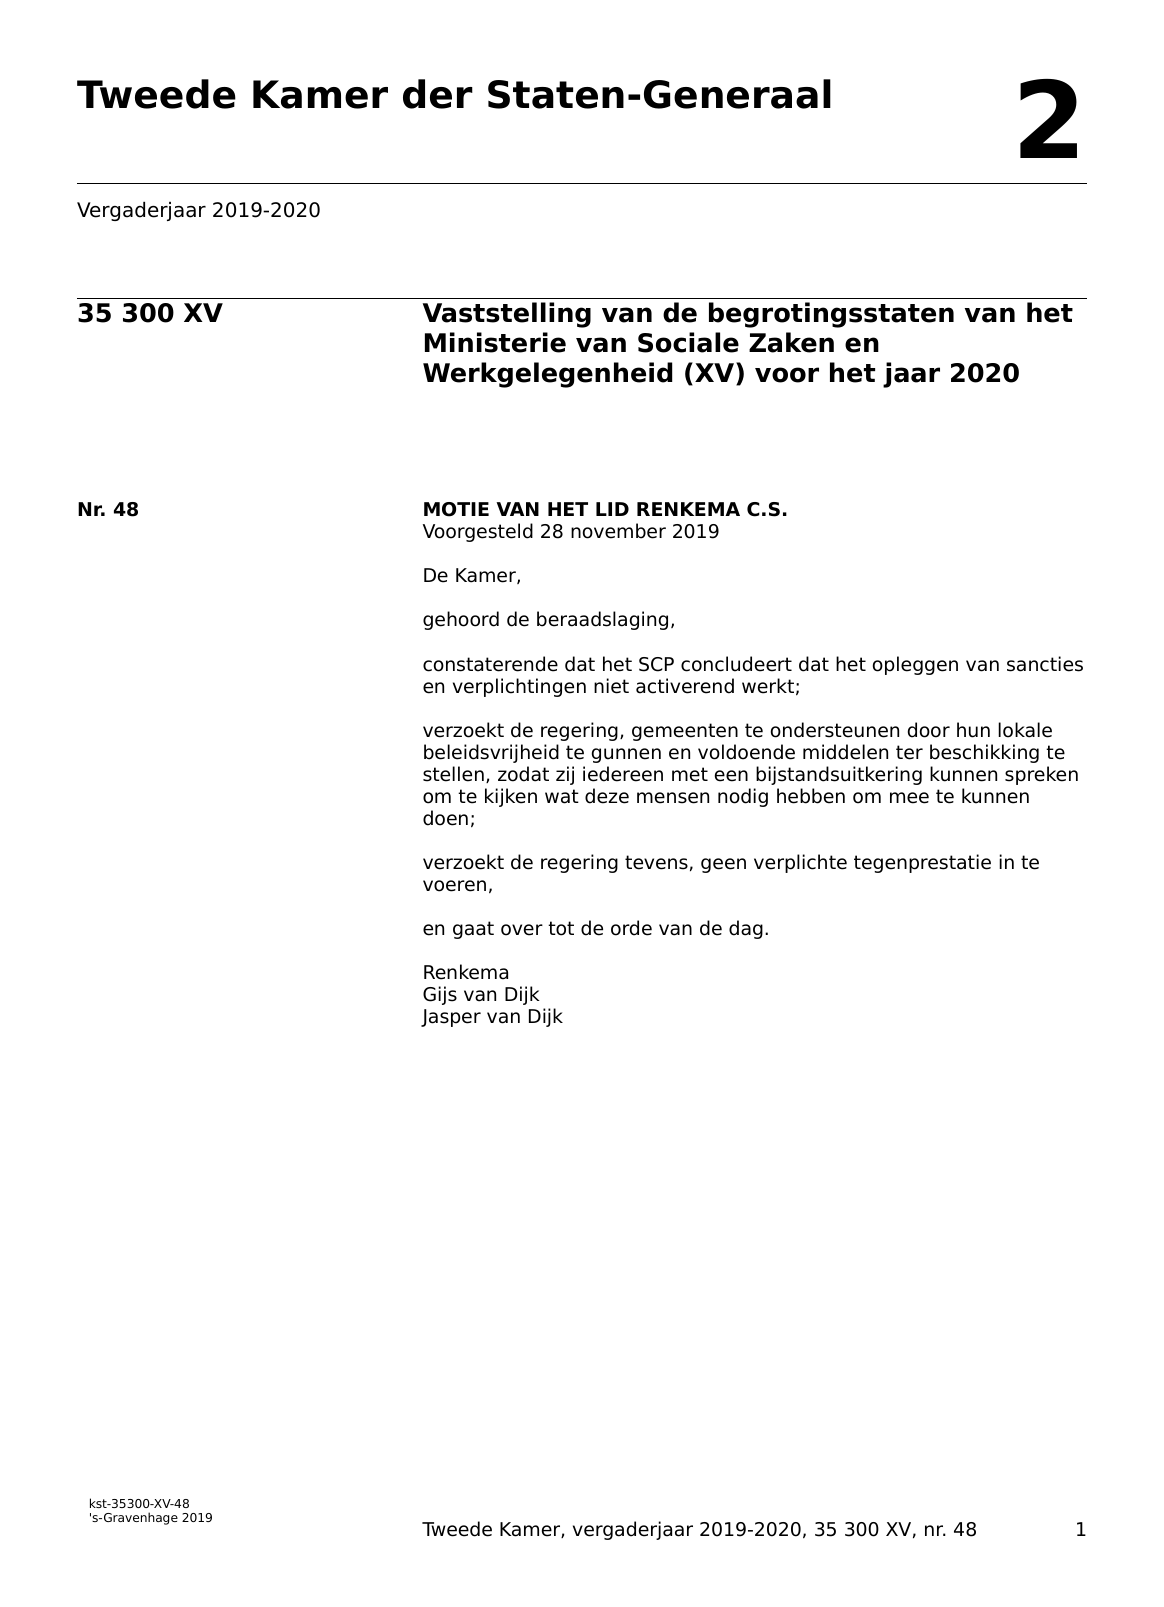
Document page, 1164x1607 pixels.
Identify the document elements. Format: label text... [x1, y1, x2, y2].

table_header 2 [886, 59, 1087, 183]
text en gaat over tot de orde van de dag. [422, 918, 1087, 940]
text Voorgesteld 28 november 2019 [422, 521, 1087, 543]
text Renkema [422, 962, 1087, 984]
text verzoekt de regering tevens, geen verplichte tegenprestatie in te voeren, [422, 852, 1087, 896]
text kst-35300-XV-48 [88, 1497, 323, 1511]
text gehoord de beraadslaging, [422, 609, 1087, 631]
text De Kamer, [422, 565, 1087, 587]
table_header Tweede Kamer der Staten-Generaal [77, 59, 886, 183]
subtitle 35 300 XV Vaststelling van de begrotingsstaten van het Ministerie van Sociale Zaken en Werkgelegenheid (XV) voor het jaar 2020 [77, 299, 1087, 388]
text verzoekt de regering, gemeenten te ondersteunen door hun lokale beleidsvrijheid te gunnen en voldoende middelen ter beschikking te stellen, zodat zij iedereen met een bijstandsuitkering kunnen spreken om te kijken wat deze mensen nodig hebben om mee te kunnen doen; [422, 720, 1087, 829]
text Jasper van Dijk [422, 1006, 1087, 1028]
text Gijs van Dijk [422, 984, 1087, 1006]
text constaterende dat het SCP concludeert dat het opleggen van sancties en verplichtingen niet activerend werkt; [422, 653, 1087, 697]
text 's-Gravenhage 2019 [88, 1511, 323, 1525]
table_cell Vergaderjaar 2019-2020 [77, 184, 1087, 298]
subtitle Nr. 48 MOTIE VAN HET LID RENKEMA C.S. [77, 499, 1087, 521]
